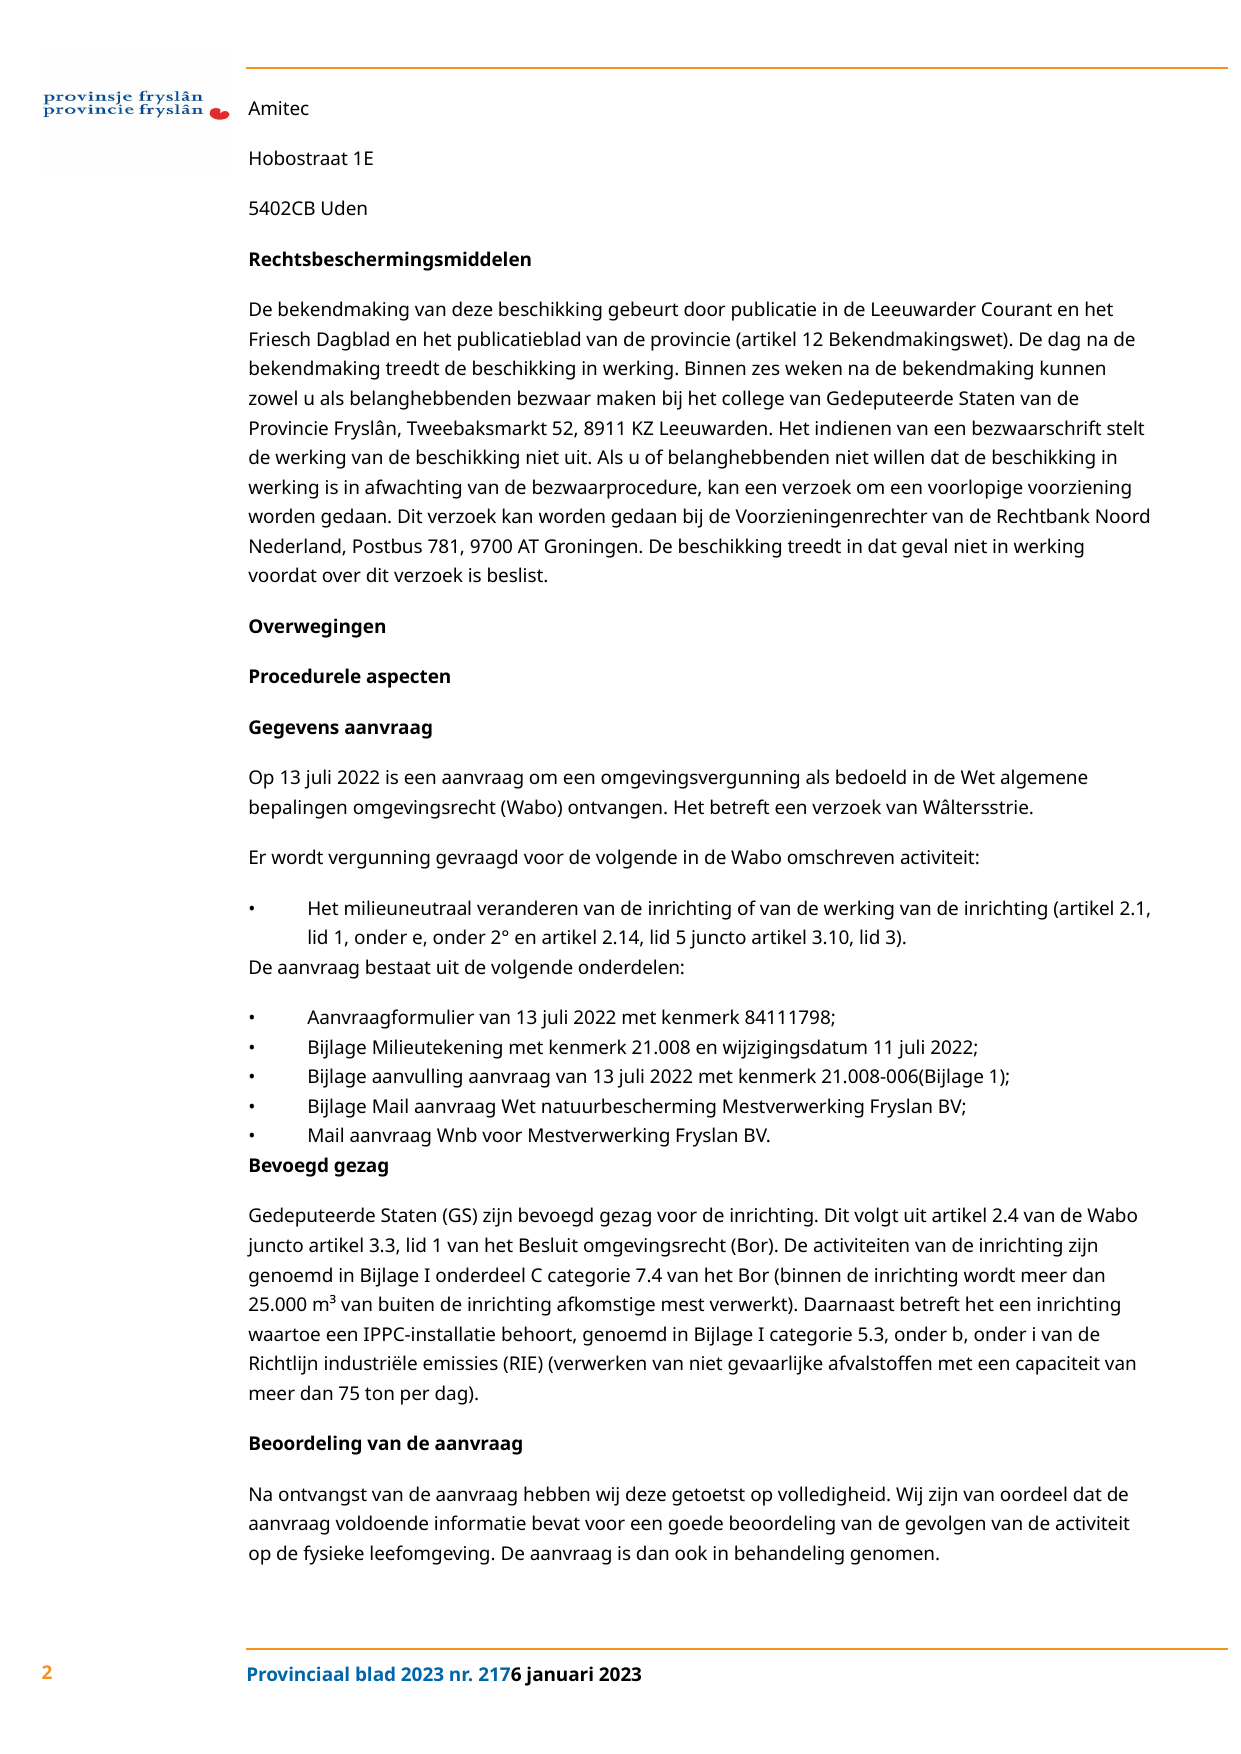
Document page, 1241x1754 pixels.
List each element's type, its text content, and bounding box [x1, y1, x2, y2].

text Gedeputeerde Staten (GS) zijn bevoegd gezag voor de inrichting. Dit volgt uit artikel 2.4 van de Wabo juncto artikel 3.3, lid 1 van het Besluit omgevingsrecht (Bor). De activiteiten van de inrichting zijn genoemd in Bijlage I onderdeel C categorie 7.4 van het Bor (binnen de inrichting wordt meer dan 25.000 m³ van buiten de inrichting afkomstige mest verwerkt). Daarnaast betreft het een inrichting waartoe een IPPC-installatie behoort, genoemd in Bijlage I categorie 5.3, onder b, onder i van de Richtlijn industriële emissies (RIE) (verwerken van niet gevaarlijke afvalstoffen met een capaciteit van meer dan 75 ton per dag). [248, 1203, 1152, 1406]
list Bijlage Milieutekening met kenmerk 21.008 en wijzigingsdatum 11 juli 2022; [248, 1034, 1152, 1060]
picture [41, 47, 231, 172]
text 5402CB Uden [248, 196, 1152, 221]
text Hobostraat 1E [248, 145, 1152, 171]
text Er wordt vergunning gevraagd voor de volgende in de Wabo omschreven activiteit: [248, 844, 1152, 870]
text Rechtsbeschermingsmiddelen [248, 246, 1152, 272]
text Overwegingen [248, 613, 1152, 639]
text Op 13 juli 2022 is een aanvraag om een omgevingsvergunning als bedoeld in de Wet algemene bepalingen omgevingsrecht (Wabo) ontvangen. Het betreft een verzoek van Wâltersstrie. [248, 764, 1152, 820]
list Mail aanvraag Wnb voor Mestverwerking Fryslan BV. [248, 1123, 1152, 1148]
text Procedurele aspecten [248, 663, 1152, 689]
text Gegevens aanvraag [248, 714, 1152, 740]
list Bijlage aanvulling aanvraag van 13 juli 2022 met kenmerk 21.008-006(Bijlage 1); [248, 1063, 1152, 1089]
list Aanvraagformulier van 13 juli 2022 met kenmerk 84111798; [248, 1004, 1152, 1030]
list Bijlage Mail aanvraag Wet natuurbescherming Mestverwerking Fryslan BV; [248, 1093, 1152, 1119]
list Het milieuneutraal veranderen van de inrichting of van de werking van de inrichting (artikel 2.1, lid 1, onder e, onder 2° en artikel 2.14, lid 5 juncto artikel 3.10, lid 3). [248, 895, 1152, 950]
text De aanvraag bestaat uit de volgende onderdelen: [248, 954, 1152, 980]
text Amitec [248, 95, 1152, 121]
text Na ontvangst van de aanvraag hebben wij deze getoetst op volledigheid. Wij zijn van oordeel dat de aanvraag voldoende informatie bevat voor een goede beoordeling van de gevolgen van de activiteit op de fysieke leefomgeving. De aanvraag is dan ook in behandeling genomen. [248, 1481, 1152, 1566]
text Bevoegd gezag [248, 1152, 1152, 1178]
text Beoordeling van de aanvraag [248, 1431, 1152, 1456]
text De bekendmaking van deze beschikking gebeurt door publicatie in de Leeuwarder Courant en het Friesch Dagblad en het publicatieblad van de provincie (artikel 12 Bekendmakingswet). De dag na de bekendmaking treedt de beschikking in werking. Binnen zes weken na de bekendmaking kunnen zowel u als belanghebbenden bezwaar maken bij het college van Gedeputeerde Staten van de Provincie Fryslân, Tweebaksmarkt 52, 8911 KZ Leeuwarden. Het indienen van een bezwaarschrift stelt de werking van de beschikking niet uit. Als u of belanghebbenden niet willen dat de beschikking in werking is in afwachting van de bezwaarprocedure, kan een verzoek om een voorlopige voorziening worden gedaan. Dit verzoek kan worden gedaan bij de Voorzieningenrechter van de Rechtbank Noord Nederland, Postbus 781, 9700 AT Groningen. De beschikking treedt in dat geval niet in werking voordat over dit verzoek is beslist. [248, 296, 1152, 588]
